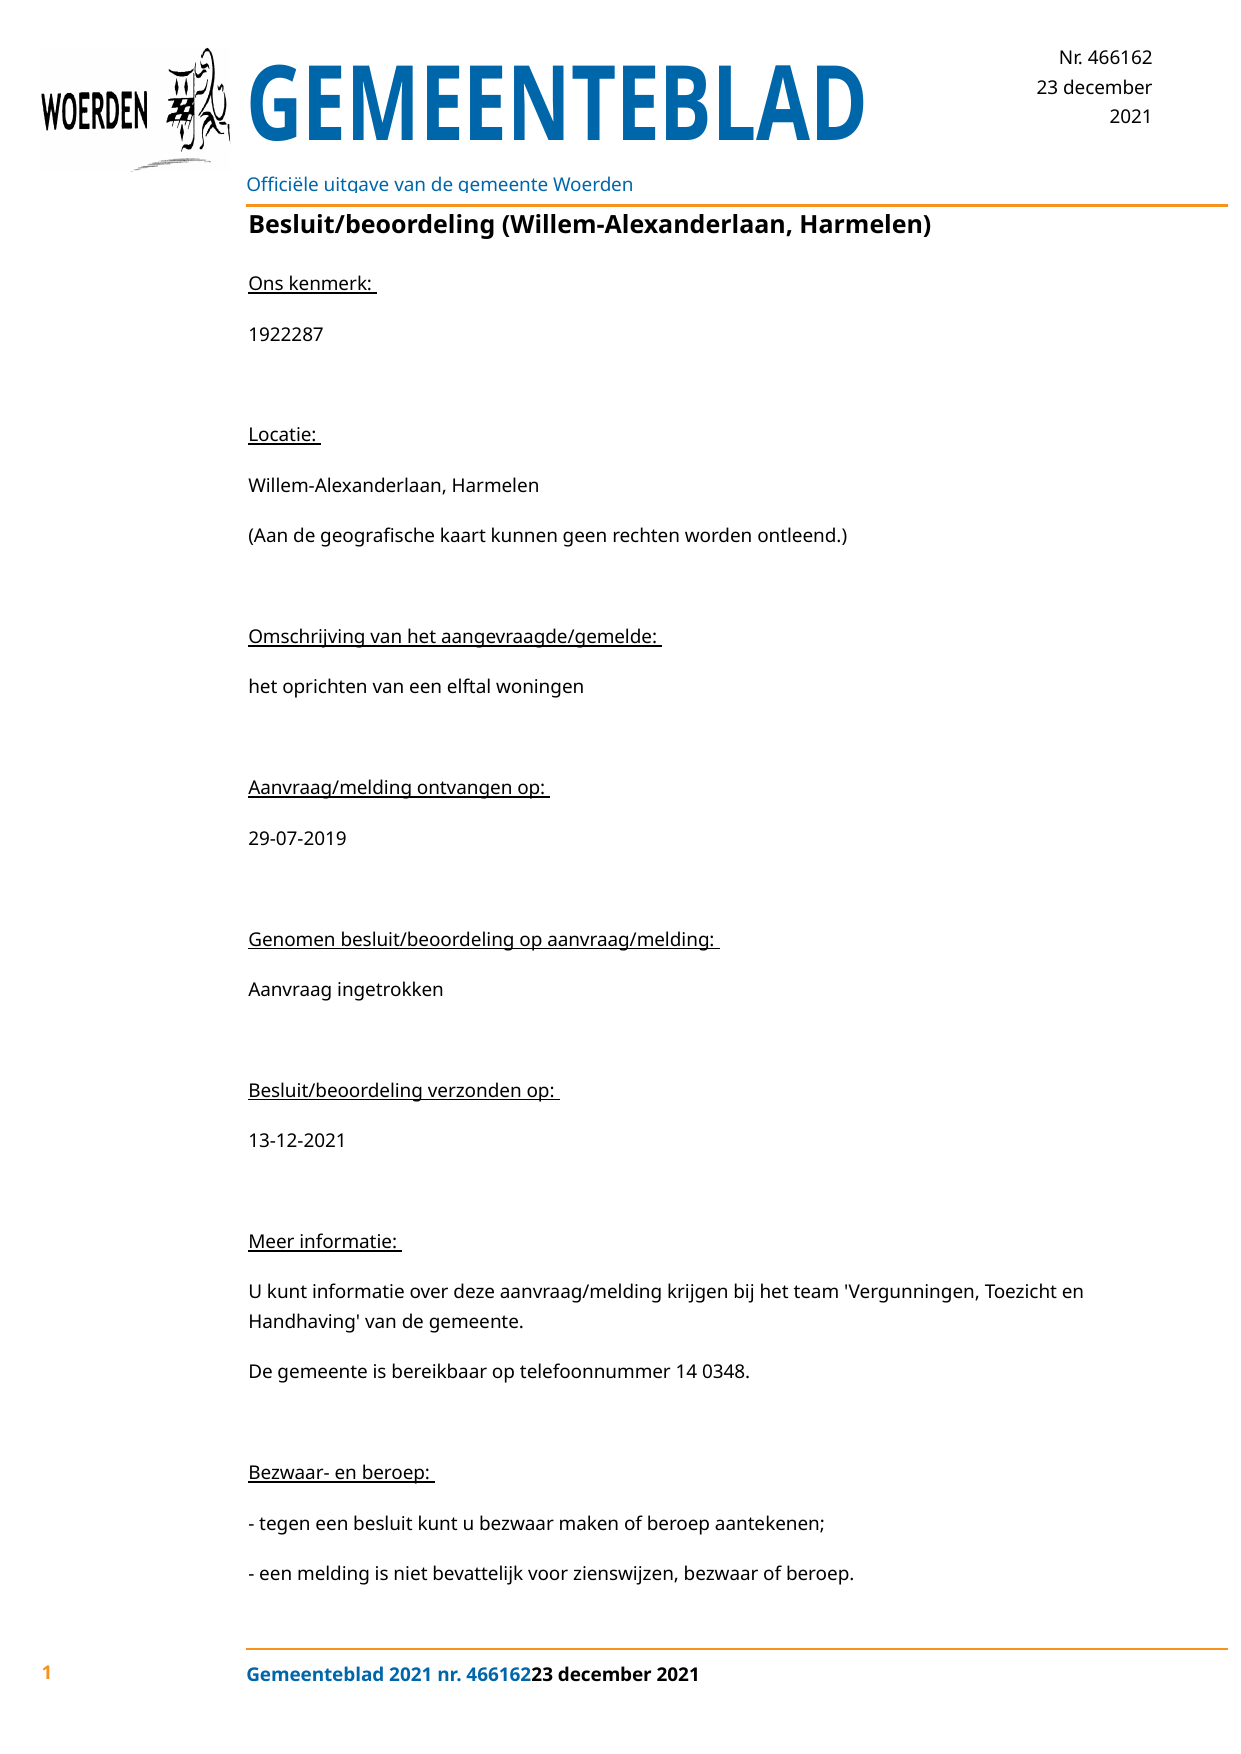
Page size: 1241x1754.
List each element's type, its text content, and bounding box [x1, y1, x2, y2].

text (Aan de geografische kaart kunnen geen rechten worden ontleend.) [248, 522, 1152, 548]
text Aanvraag/melding ontvangen op: [248, 774, 1152, 800]
text Bezwaar- en beroep: [248, 1459, 1152, 1485]
text Locatie: [248, 422, 1152, 447]
text - een melding is niet bevattelijk voor zienswijzen, bezwaar of beroep. [248, 1560, 1152, 1586]
picture [41, 47, 231, 172]
text Meer informatie: [248, 1228, 1152, 1254]
text Willem-Alexanderlaan, Harmelen [248, 472, 1152, 498]
text De gemeente is bereikbaar op telefoonnummer 14 0348. [248, 1359, 1152, 1384]
text Ons kenmerk: [248, 270, 1152, 296]
text het oprichten van een elftal woningen [248, 674, 1152, 699]
text Besluit/beoordeling (Willem-Alexanderlaan, Harmelen) [248, 207, 1152, 241]
text 1922287 [248, 321, 1152, 346]
text Aanvraag ingetrokken [248, 976, 1152, 1002]
text Omschrijving van het aangevraagde/gemelde: [248, 623, 1152, 649]
text - tegen een besluit kunt u bezwaar maken of beroep aantekenen; [248, 1510, 1152, 1536]
text 13-12-2021 [248, 1127, 1152, 1153]
text U kunt informatie over deze aanvraag/melding krijgen bij het team 'Vergunningen, Toezicht en Handhaving' van de gemeente. [248, 1279, 1152, 1334]
text 29-07-2019 [248, 825, 1152, 851]
text Besluit/beoordeling verzonden op: [248, 1077, 1152, 1103]
text Genomen besluit/beoordeling op aanvraag/melding: [248, 926, 1152, 951]
